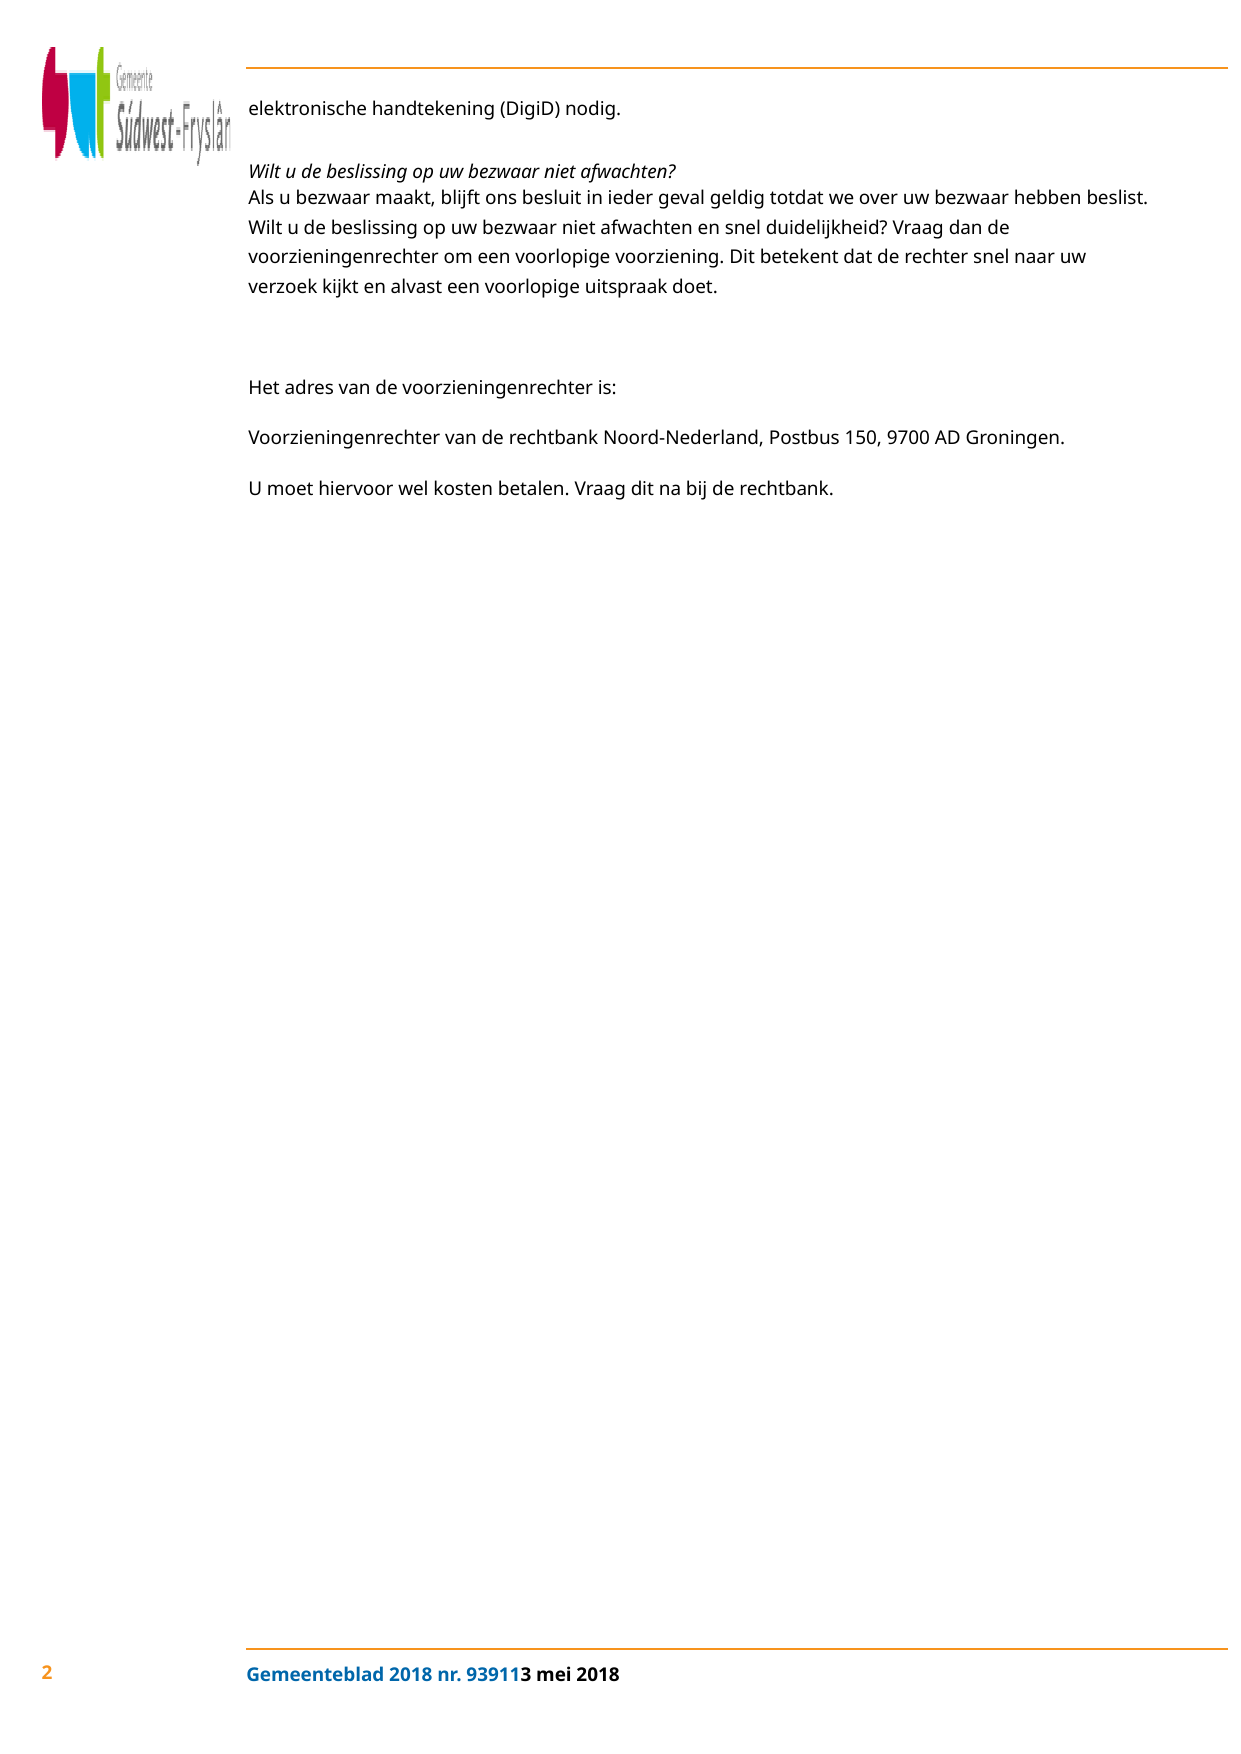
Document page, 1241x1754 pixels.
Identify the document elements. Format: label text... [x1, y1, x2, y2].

text U moet hiervoor wel kosten betalen. Vraag dit na bij de rechtbank. [248, 475, 1152, 501]
text Het adres van de voorzieningenrechter is: [248, 374, 1152, 400]
text Voorzieningenrechter van de rechtbank Noord-Nederland, Postbus 150, 9700 AD Groningen. [248, 424, 1152, 450]
text Wilt u de beslissing op uw bezwaar niet afwachten? [248, 159, 1152, 184]
text Als u bezwaar maakt, blijft ons besluit in ieder geval geldig totdat we over uw bezwaar hebben beslist. Wilt u de beslissing op uw bezwaar niet afwachten en snel duidelijkheid? Vraag dan de voorzieningenrechter om een voorlopige voorziening. Dit betekent dat de rechter snel naar uw verzoek kijkt en alvast een voorlopige uitspraak doet. [248, 184, 1152, 299]
picture [41, 47, 231, 172]
text elektronische handtekening (DigiD) nodig. [248, 95, 1152, 121]
